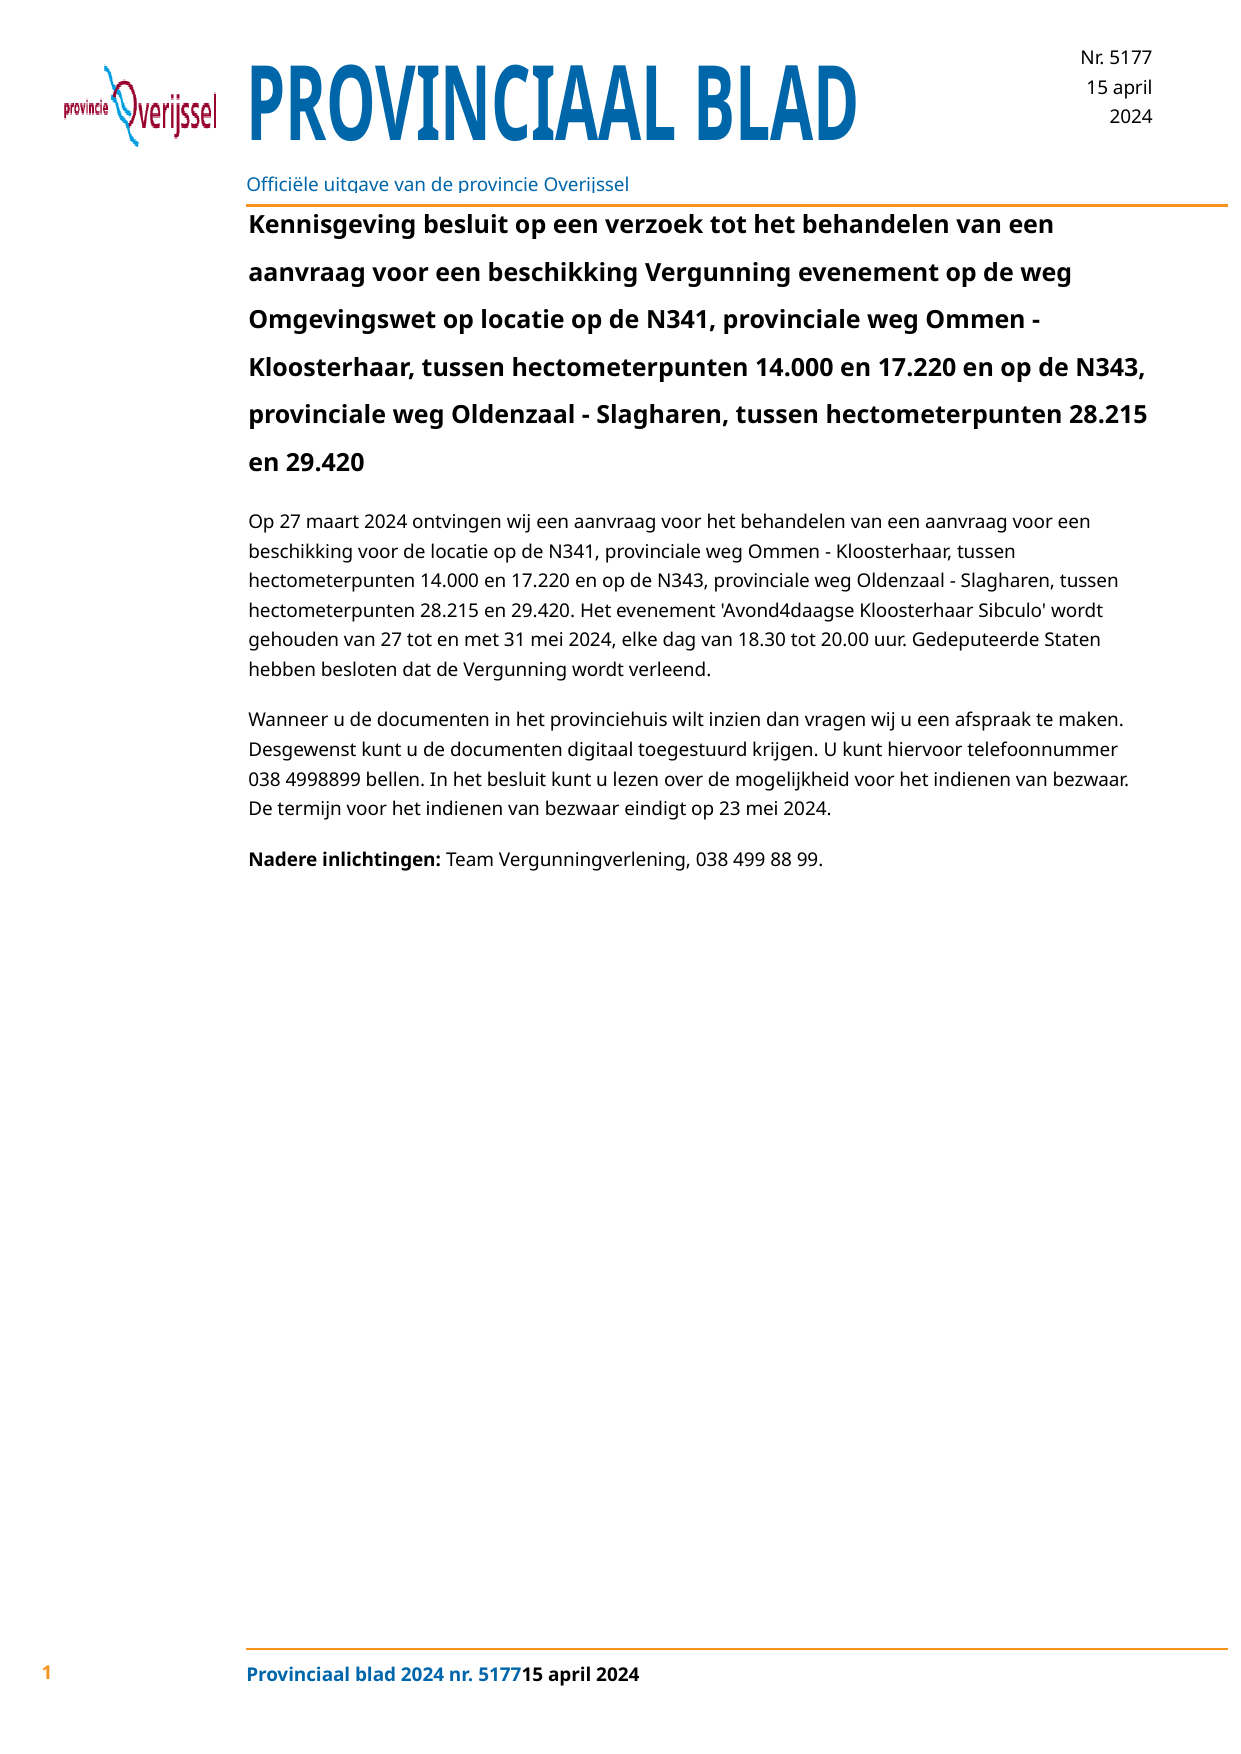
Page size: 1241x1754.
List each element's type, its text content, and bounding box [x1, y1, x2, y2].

text Kennisgeving besluit op een verzoek tot het behandelen van een aanvraag voor een beschikking Vergunning evenement op de weg Omgevingswet op locatie op de N341, provinciale weg Ommen - Kloosterhaar, tussen hectometerpunten 14.000 en 17.220 en op de N343, provinciale weg Oldenzaal - Slagharen, tussen hectometerpunten 28.215 en 29.420 [248, 207, 1152, 479]
text Op 27 maart 2024 ontvingen wij een aanvraag voor het behandelen van een aanvraag voor een beschikking voor de locatie op de N341, provinciale weg Ommen - Kloosterhaar, tussen hectometerpunten 14.000 en 17.220 en op de N343, provinciale weg Oldenzaal - Slagharen, tussen hectometerpunten 28.215 en 29.420. Het evenement 'Avond4daagse Kloosterhaar Sibculo' wordt gehouden van 27 tot en met 31 mei 2024, elke dag van 18.30 tot 20.00 uur. Gedeputeerde Staten hebben besloten dat de Vergunning wordt verleend. [248, 508, 1152, 682]
text Wanneer u de documenten in het provinciehuis wilt inzien dan vragen wij u een afspraak te maken. Desgewenst kunt u de documenten digitaal toegestuurd krijgen. U kunt hiervoor telefoonnummer 038 4998899 bellen. In het besluit kunt u lezen over de mogelijkheid voor het indienen van bezwaar. De termijn voor het indienen van bezwaar eindigt op 23 mei 2024. [248, 707, 1152, 821]
text Nadere inlichtingen: Team Vergunningverlening, 038 499 88 99. [248, 846, 1152, 872]
picture [41, 47, 231, 172]
